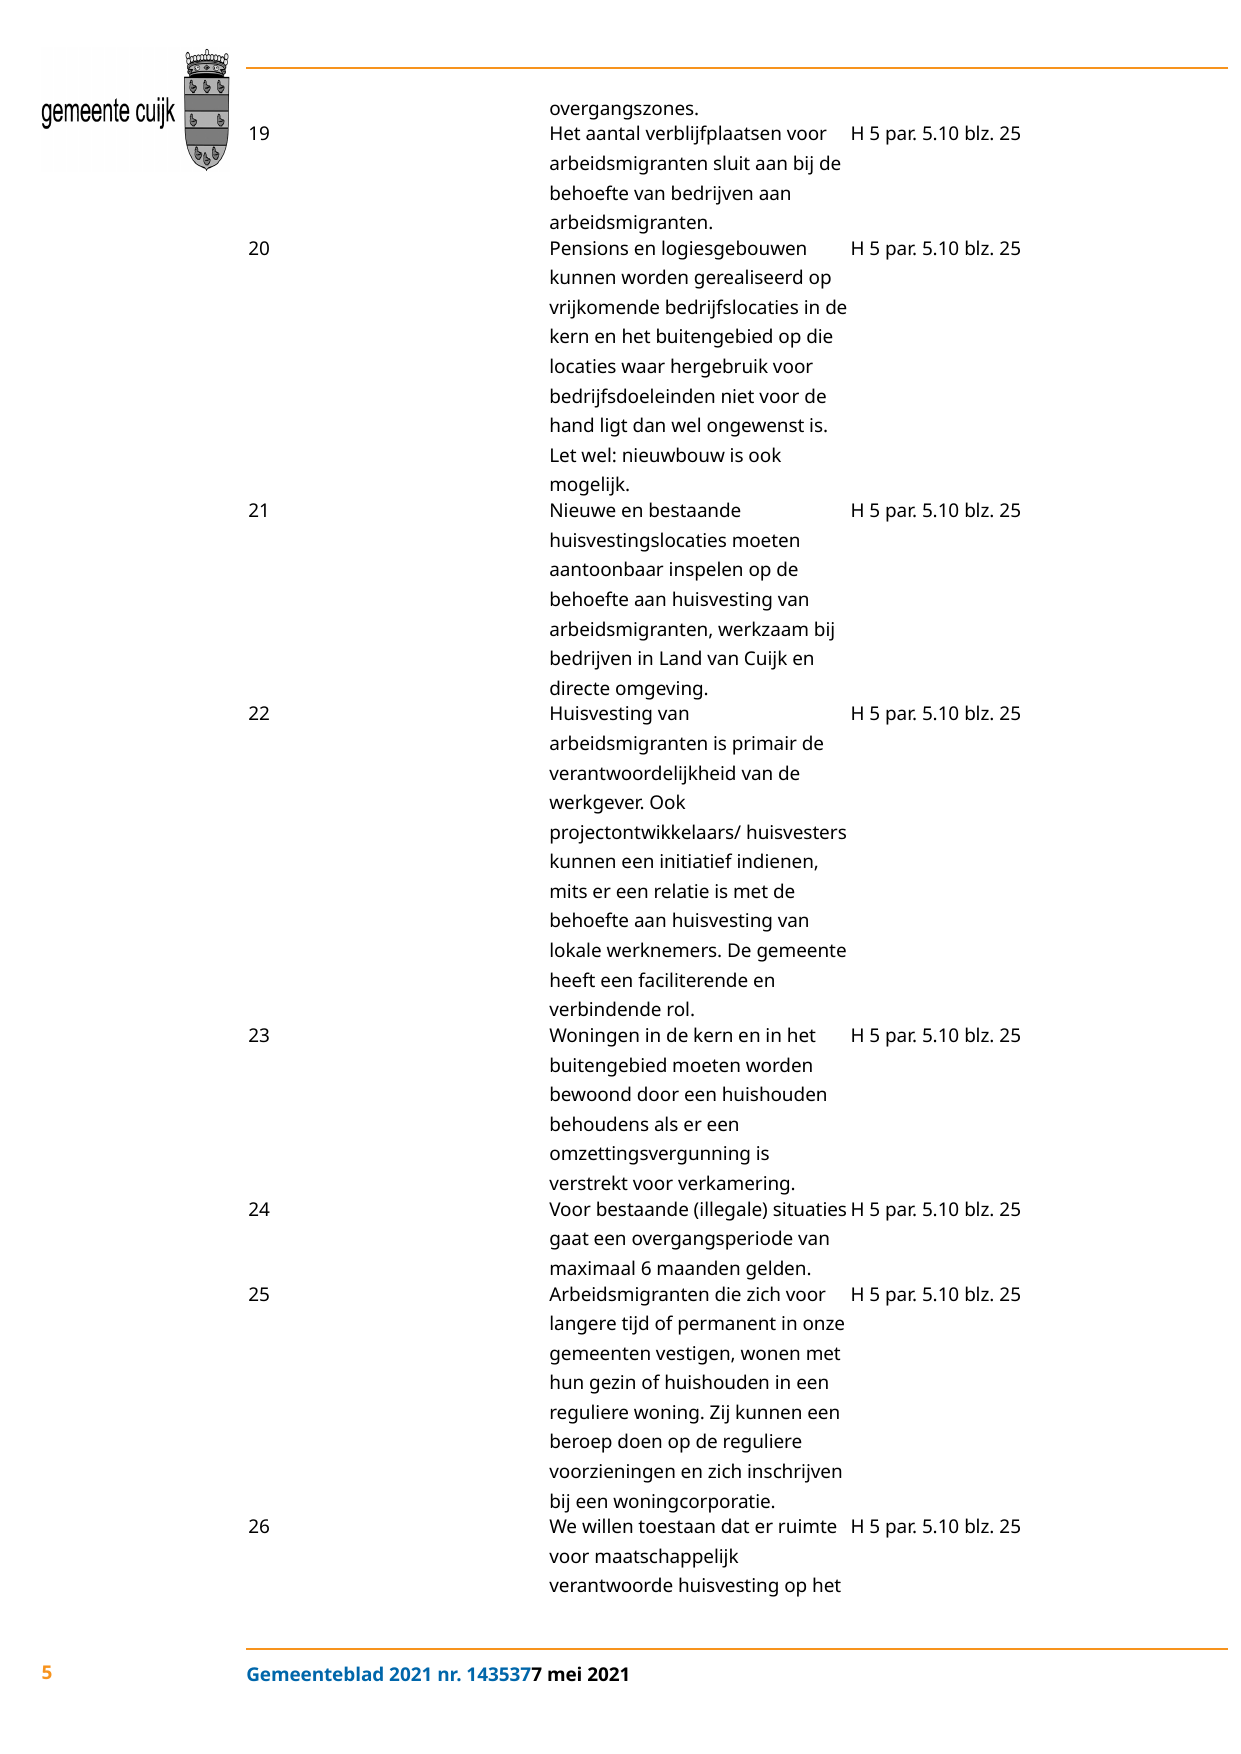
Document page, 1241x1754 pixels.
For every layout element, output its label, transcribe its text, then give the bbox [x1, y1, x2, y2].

table_cell Arbeidsmigranten die zich voor langere tijd of permanent in onze gemeenten vestigen, wonen met hun gezin of huishouden in een reguliere woning. Zij kunnen een beroep doen op de reguliere voorzieningen en zich inschrijven bij een woningcorporatie. [549, 1281, 850, 1513]
table_cell H 5 par. 5.10 blz. 25 [850, 121, 1152, 235]
table_cell [850, 95, 1152, 121]
picture [41, 47, 231, 172]
table_cell Nieuwe en bestaande huisvestingslocaties moeten aantoonbaar inspelen op de behoefte aan huisvesting van arbeidsmigranten, werkzaam bij bedrijven in Land van Cuijk en directe omgeving. [549, 498, 850, 701]
table_cell Pensions en logiesgebouwen kunnen worden gerealiseerd op vrijkomende bedrijfslocaties in de kern en het buitengebied op die locaties waar hergebruik voor bedrijfsdoeleinden niet voor de hand ligt dan wel ongewenst is. Let wel: nieuwbouw is ook mogelijk. [549, 235, 850, 497]
table_cell 22 [248, 701, 549, 1022]
table_cell H 5 par. 5.10 blz. 25 [850, 498, 1152, 701]
table_cell 26 [248, 1514, 549, 1598]
table_cell 21 [248, 498, 549, 701]
table_cell Voor bestaande (illegale) situaties gaat een overgangsperiode van maximaal 6 maanden gelden. [549, 1196, 850, 1281]
table_cell overgangszones. [549, 95, 850, 121]
table_cell H 5 par. 5.10 blz. 25 [850, 701, 1152, 1022]
table_cell 23 [248, 1022, 549, 1196]
table_cell Huisvesting van arbeidsmigranten is primair de verantwoordelijkheid van de werkgever. Ook projectontwikkelaars/ huisvesters kunnen een initiatief indienen, mits er een relatie is met de behoefte aan huisvesting van lokale werknemers. De gemeente heeft een faciliterende en verbindende rol. [549, 701, 850, 1022]
table_cell H 5 par. 5.10 blz. 25 [850, 1514, 1152, 1598]
table_cell Woningen in de kern en in het buitengebied moeten worden bewoond door een huishouden behoudens als er een omzettingsvergunning is verstrekt voor verkamering. [549, 1022, 850, 1196]
table_cell 20 [248, 235, 549, 497]
table_cell H 5 par. 5.10 blz. 25 [850, 235, 1152, 497]
table_cell 19 [248, 121, 549, 235]
table_cell 24 [248, 1196, 549, 1281]
table_cell We willen toestaan dat er ruimte voor maatschappelijk verantwoorde huisvesting op het [549, 1514, 850, 1598]
table_cell 25 [248, 1281, 549, 1513]
table_cell Het aantal verblijfplaatsen voor arbeidsmigranten sluit aan bij de behoefte van bedrijven aan arbeidsmigranten. [549, 121, 850, 235]
table_cell H 5 par. 5.10 blz. 25 [850, 1281, 1152, 1513]
table_cell [248, 95, 549, 121]
table_cell H 5 par. 5.10 blz. 25 [850, 1196, 1152, 1281]
table_cell H 5 par. 5.10 blz. 25 [850, 1022, 1152, 1196]
